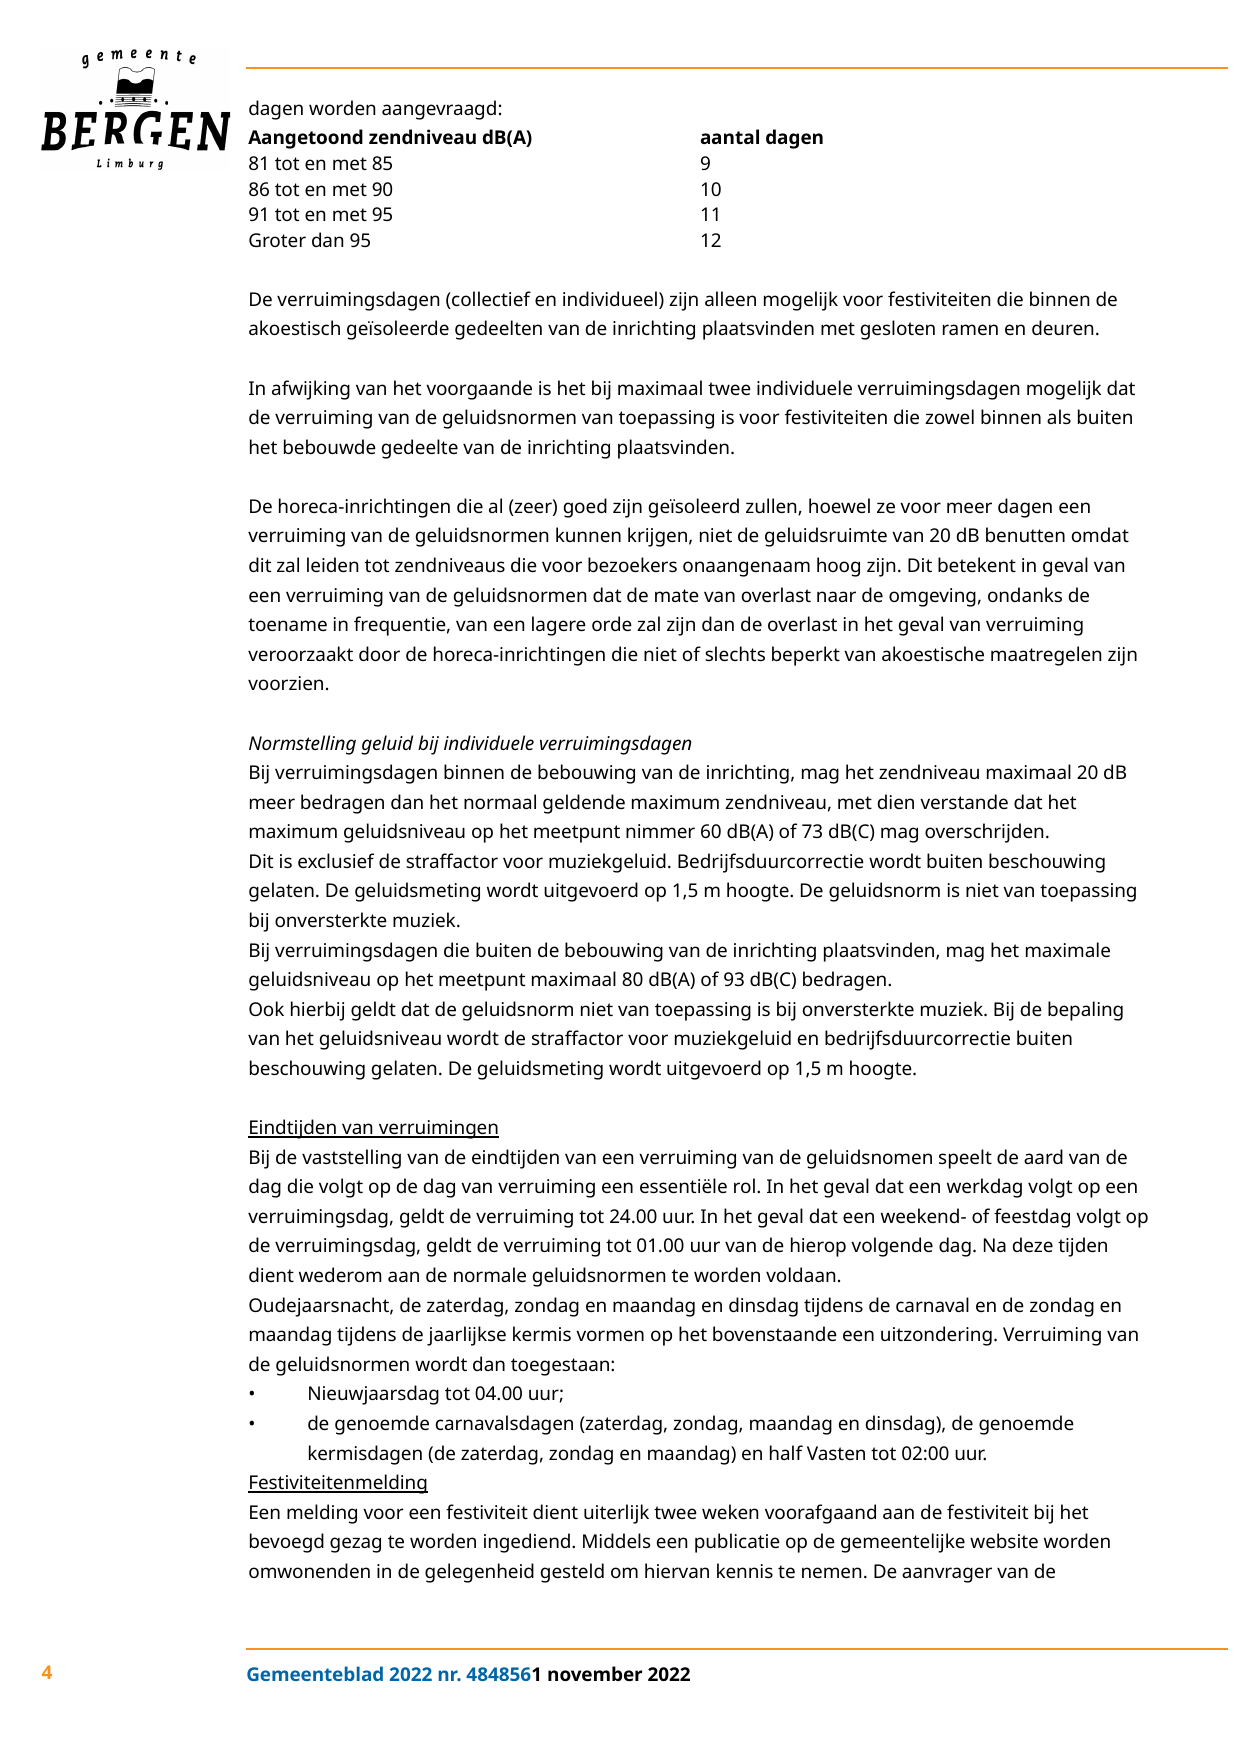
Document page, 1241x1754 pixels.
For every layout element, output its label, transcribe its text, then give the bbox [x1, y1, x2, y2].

list Nieuwjaarsdag tot 04.00 uur; [248, 1381, 1152, 1406]
table_cell 91 tot en met 95 [248, 202, 700, 227]
text dagen worden aangevraagd: [248, 95, 1152, 121]
text Eindtijden van verruimingen [248, 1114, 1152, 1140]
text In afwijking van het voorgaande is het bij maximaal twee individuele verruimingsdagen mogelijk dat de verruiming van de geluidsnormen van toepassing is voor festiviteiten die zowel binnen als buiten het bebouwde gedeelte van de inrichting plaatsvinden. [248, 375, 1152, 459]
text De verruimingsdagen (collectief en individueel) zijn alleen mogelijk voor festiviteiten die binnen de akoestisch geïsoleerde gedeelten van de inrichting plaatsvinden met gesloten ramen en deuren. [248, 286, 1152, 341]
text Dit is exclusief de straffactor voor muziekgeluid. Bedrijfsduurcorrectie wordt buiten beschouwing gelaten. De geluidsmeting wordt uitgevoerd op 1,5 m hoogte. De geluidsnorm is niet van toepassing bij onversterkte muziek. [248, 848, 1152, 933]
text Bij de vaststelling van de eindtijden van een verruiming van de geluidsnomen speelt de aard van de dag die volgt op de dag van verruiming een essentiële rol. In het geval dat een werkdag volgt op een verruimingsdag, geldt de verruiming tot 24.00 uur. In het geval dat een weekend- of feestdag volgt op de verruimingsdag, geldt de verruiming tot 01.00 uur van de hierop volgende dag. Na deze tijden dient wederom aan de normale geluidsnormen te worden voldaan. [248, 1144, 1152, 1288]
table_cell Groter dan 95 [248, 228, 700, 253]
table_cell 12 [700, 228, 1152, 253]
picture [41, 47, 231, 172]
text Normstelling geluid bij individuele verruimingsdagen [248, 730, 1152, 755]
text Oudejaarsnacht, de zaterdag, zondag en maandag en dinsdag tijdens de carnaval en de zondag en maandag tijdens de jaarlijkse kermis vormen op het bovenstaande een uitzondering. Verruiming van de geluidsnormen wordt dan toegestaan: [248, 1292, 1152, 1377]
table_cell 10 [700, 176, 1152, 202]
list de genoemde carnavalsdagen (zaterdag, zondag, maandag en dinsdag), de genoemde kermisdagen (de zaterdag, zondag en maandag) en half Vasten tot 02:00 uur. [248, 1410, 1152, 1465]
text De horeca-inrichtingen die al (zeer) goed zijn geïsoleerd zullen, hoewel ze voor meer dagen een verruiming van de geluidsnormen kunnen krijgen, niet de geluidsruimte van 20 dB benutten omdat dit zal leiden tot zendniveaus die voor bezoekers onaangenaam hoog zijn. Dit betekent in geval van een verruiming van de geluidsnormen dat de mate van overlast naar de omgeving, ondanks de toename in frequentie, van een lagere orde zal zijn dan de overlast in het geval van verruiming veroorzaakt door de horeca-inrichtingen die niet of slechts beperkt van akoestische maatregelen zijn voorzien. [248, 493, 1152, 696]
text Festiviteitenmelding [248, 1469, 1152, 1495]
table_cell 9 [700, 150, 1152, 176]
table_header Aangetoond zendniveau dB(A) [248, 125, 700, 150]
text Ook hierbij geldt dat de geluidsnorm niet van toepassing is bij onversterkte muziek. Bij de bepaling van het geluidsniveau wordt de straffactor voor muziekgeluid en bedrijfsduurcorrectie buiten beschouwing gelaten. De geluidsmeting wordt uitgevoerd op 1,5 m hoogte. [248, 996, 1152, 1081]
text Bij verruimingsdagen binnen de bebouwing van de inrichting, mag het zendniveau maximaal 20 dB meer bedragen dan het normaal geldende maximum zendniveau, met dien verstande dat het maximum geluidsniveau op het meetpunt nimmer 60 dB(A) of 73 dB(C) mag overschrijden. [248, 759, 1152, 844]
table_header aantal dagen [700, 125, 1152, 150]
table_cell 81 tot en met 85 [248, 150, 700, 176]
text Een melding voor een festiviteit dient uiterlijk twee weken voorafgaand aan de festiviteit bij het bevoegd gezag te worden ingediend. Middels een publicatie op de gemeentelijke website worden omwonenden in de gelegenheid gesteld om hiervan kennis te nemen. De aanvrager van de [248, 1499, 1152, 1584]
text Bij verruimingsdagen die buiten de bebouwing van de inrichting plaatsvinden, mag het maximale geluidsniveau op het meetpunt maximaal 80 dB(A) of 93 dB(C) bedragen. [248, 937, 1152, 992]
table_cell 86 tot en met 90 [248, 176, 700, 202]
table_cell 11 [700, 202, 1152, 227]
